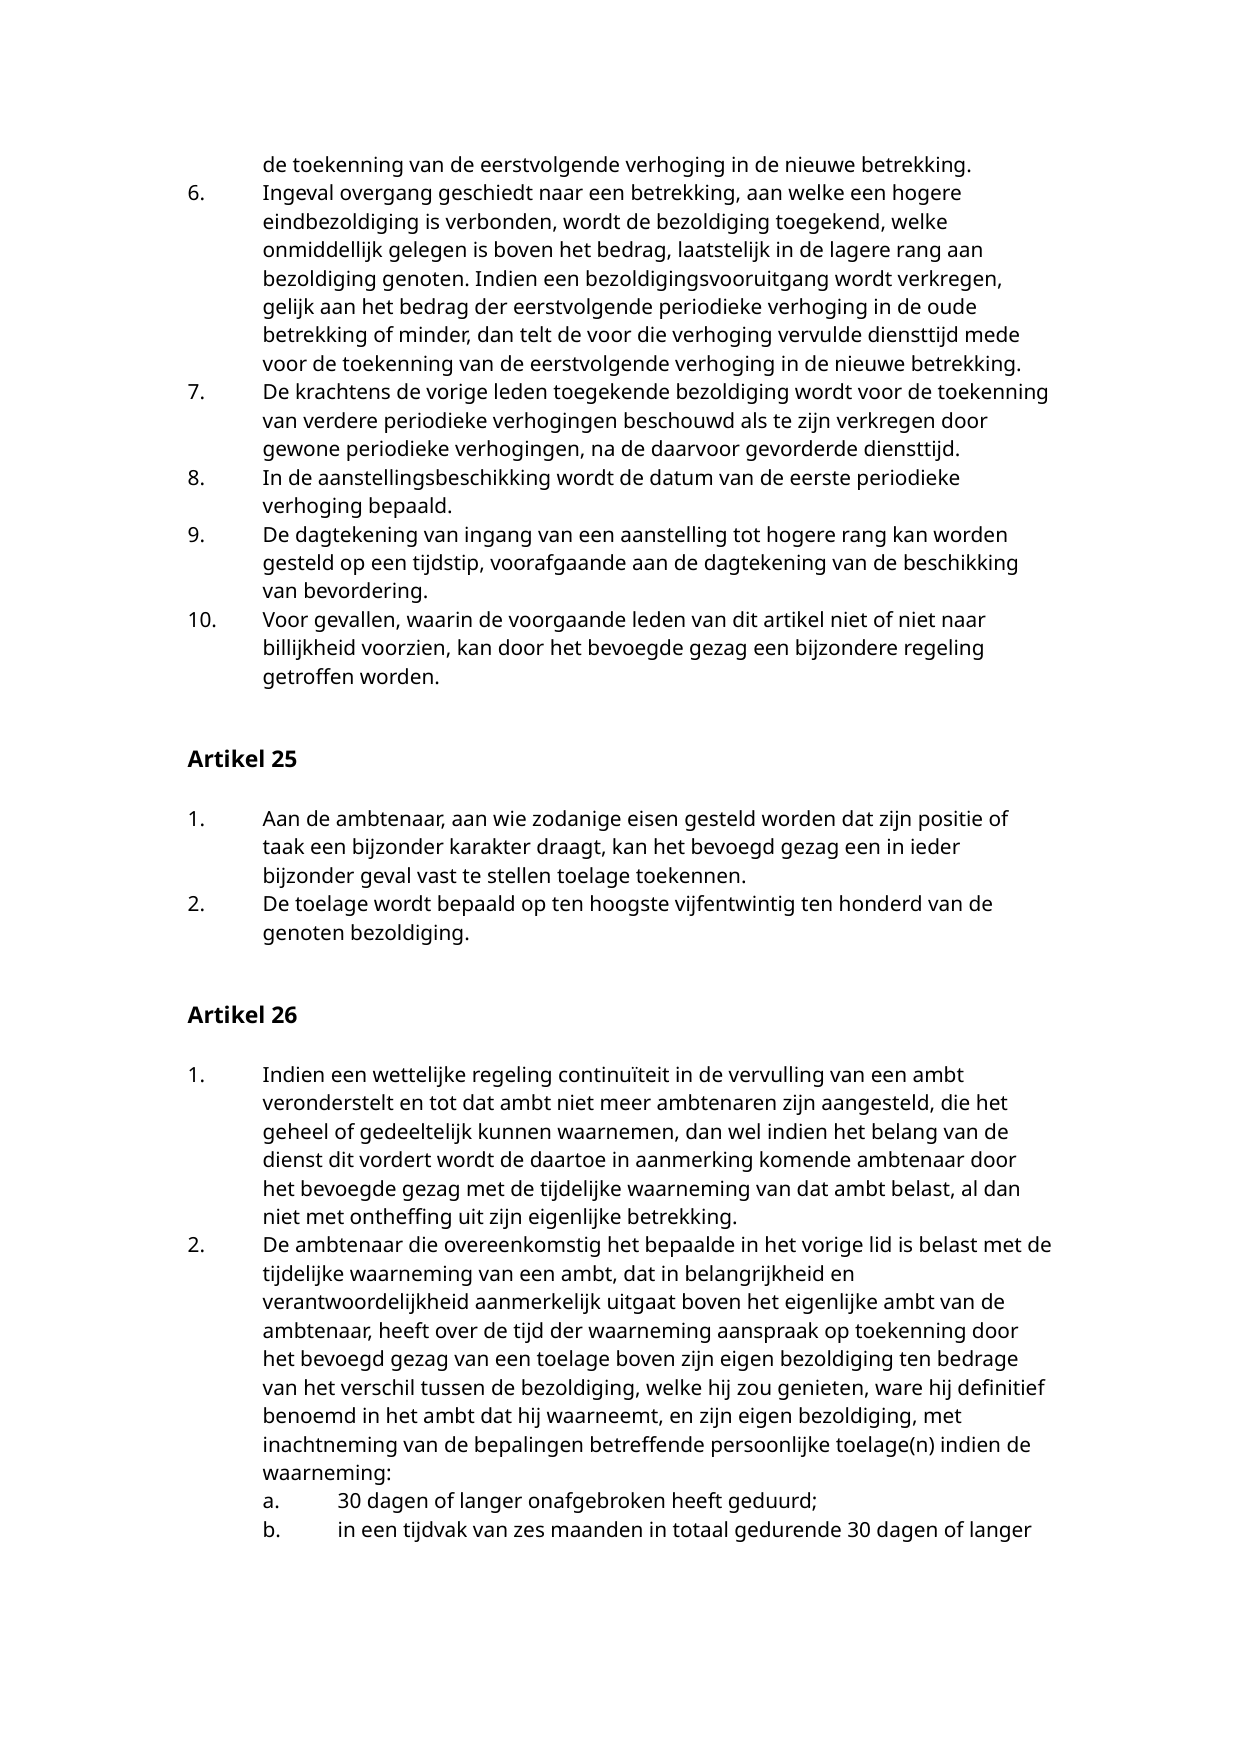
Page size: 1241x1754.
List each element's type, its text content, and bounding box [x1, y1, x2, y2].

list 30 dagen of langer onafgebroken heeft geduurd; [262, 1487, 1053, 1515]
list de toekenning van de eerstvolgende verhoging in de nieuwe betrekking. [187, 150, 1053, 178]
list De toelage wordt bepaald op ten hoogste vijfentwintig ten honderd van de genoten bezoldiging. [187, 889, 1053, 946]
list De dagtekening van ingang van een aanstelling tot hogere rang kan worden gesteld op een tijdstip, voorafgaande aan de dagtekening van de beschikking van bevordering. [187, 520, 1053, 605]
list Ingeval overgang geschiedt naar een betrekking, aan welke een hogere eindbezoldiging is verbonden, wordt de bezoldiging toegekend, welke onmiddellijk gelegen is boven het bedrag, laatstelijk in de lagere rang aan bezoldiging genoten. Indien een bezoldigingsvooruitgang wordt verkregen, gelijk aan het bedrag der eerstvolgende periodieke verhoging in de oude betrekking of minder, dan telt de voor die verhoging vervulde diensttijd mede voor de toekenning van de eerstvolgende verhoging in de nieuwe betrekking. [187, 178, 1053, 377]
list In de aanstellingsbeschikking wordt de datum van de eerste periodieke verhoging bepaald. [187, 463, 1053, 520]
subtitle Artikel 25 [187, 743, 1053, 774]
list Voor gevallen, waarin de voorgaande leden van dit artikel niet of niet naar billijkheid voorzien, kan door het bevoegde gezag een bijzondere regeling getroffen worden. [187, 605, 1053, 690]
list Indien een wettelijke regeling continuïteit in de vervulling van een ambt veronderstelt en tot dat ambt niet meer ambtenaren zijn aangesteld, die het geheel of gedeeltelijk kunnen waarnemen, dan wel indien het belang van de dienst dit vordert wordt de daartoe in aanmerking komende ambtenaar door het bevoegde gezag met de tijdelijke waarneming van dat ambt belast, al dan niet met ontheffing uit zijn eigenlijke betrekking. [187, 1060, 1053, 1231]
list De krachtens de vorige leden toegekende bezoldiging wordt voor de toekenning van verdere periodieke verhogingen beschouwd als te zijn verkregen door gewone periodieke verhogingen, na de daarvoor gevorderde diensttijd. [187, 377, 1053, 463]
list in een tijdvak van zes maanden in totaal gedurende 30 dagen of langer [262, 1515, 1053, 1543]
list Aan de ambtenaar, aan wie zodanige eisen gesteld worden dat zijn positie of taak een bijzonder karakter draagt, kan het bevoegd gezag een in ieder bijzonder geval vast te stellen toelage toekennen. [187, 804, 1053, 889]
subtitle Artikel 26 [187, 999, 1053, 1030]
list De ambtenaar die overeenkomstig het bepaalde in het vorige lid is belast met de tijdelijke waarneming van een ambt, dat in belangrijkheid en verantwoordelijkheid aanmerkelijk uitgaat boven het eigenlijke ambt van de ambtenaar, heeft over de tijd der waarneming aanspraak op toekenning door het bevoegd gezag van een toelage boven zijn eigen bezoldiging ten bedrage van het verschil tussen de bezoldiging, welke hij zou genieten, ware hij definitief benoemd in het ambt dat hij waarneemt, en zijn eigen bezoldiging, met inachtneming van de bepalingen betreffende persoonlijke toelage(n) indien de waarneming: [187, 1231, 1053, 1487]
